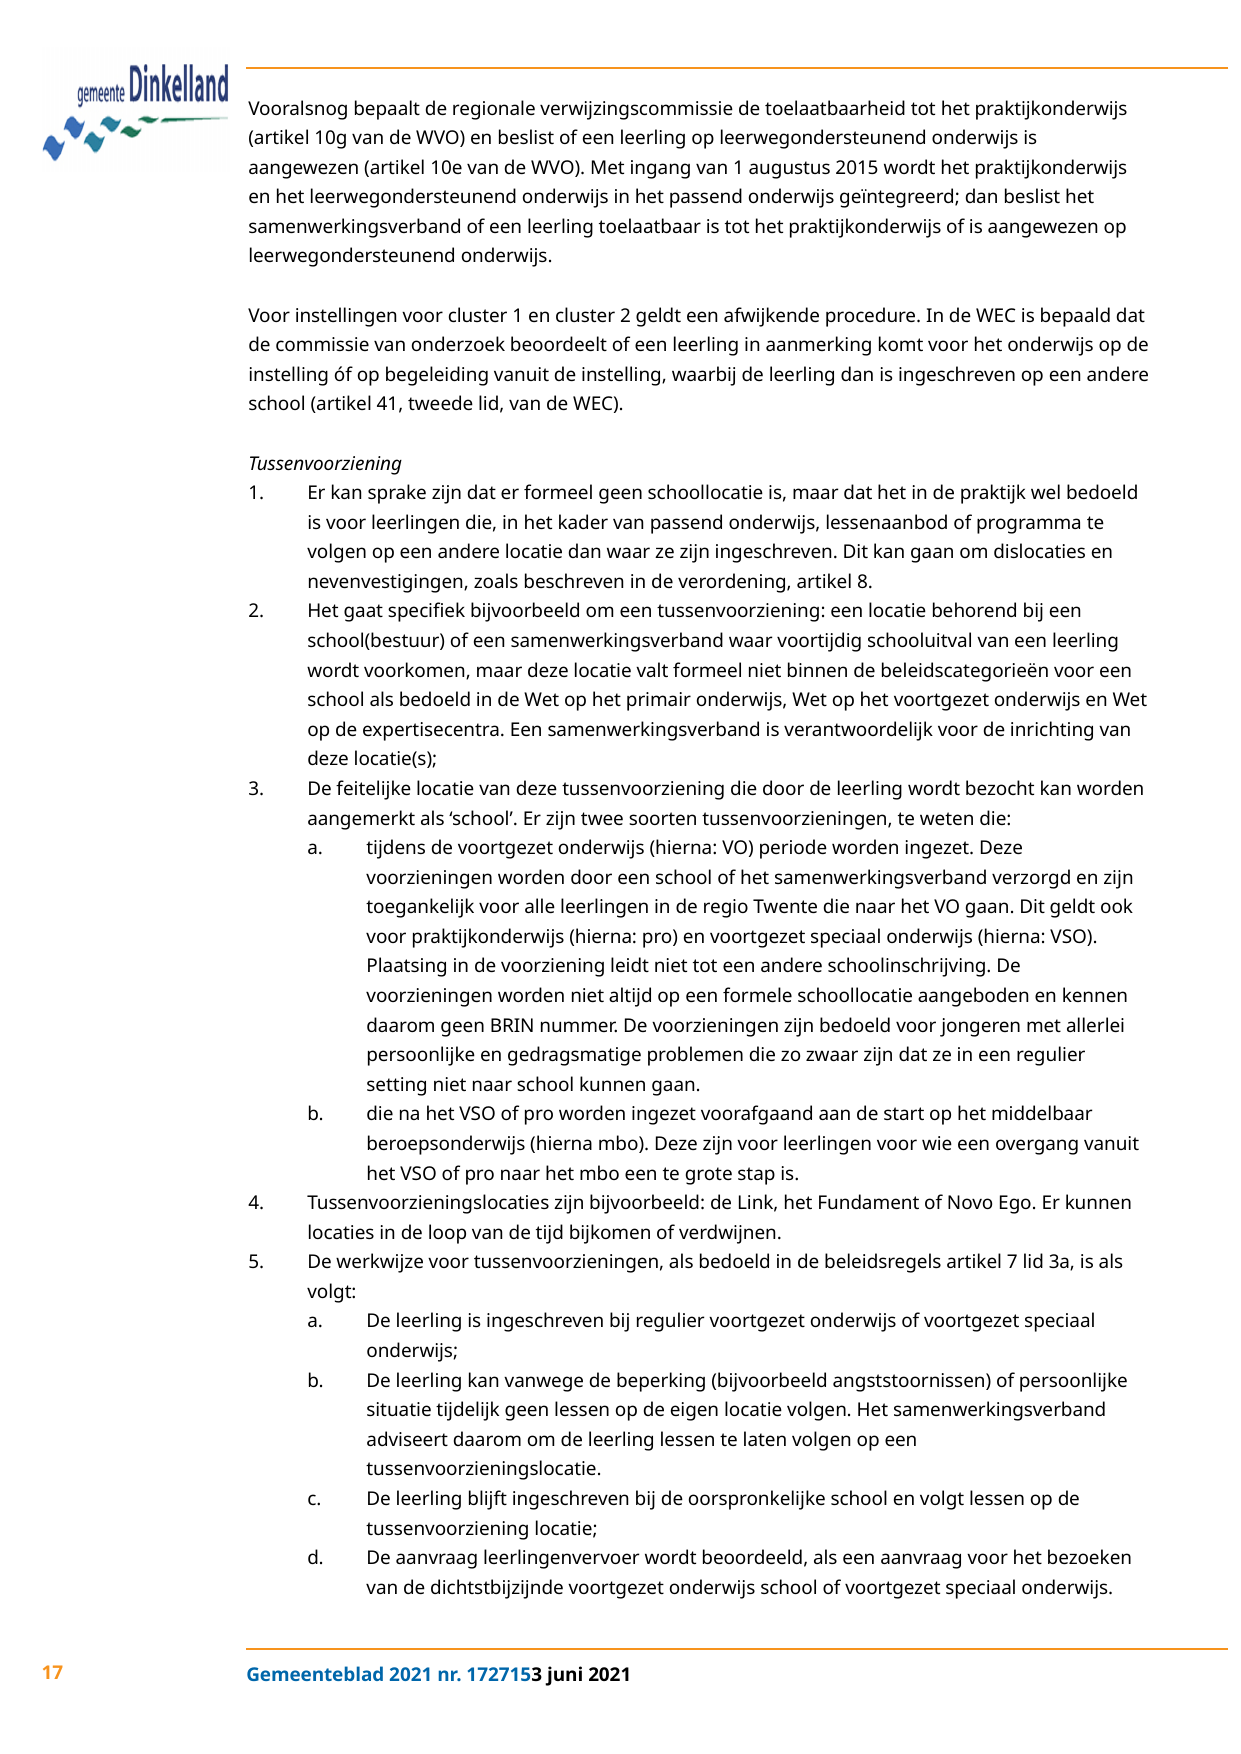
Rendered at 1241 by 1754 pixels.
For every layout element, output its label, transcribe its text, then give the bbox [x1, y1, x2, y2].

list De feitelijke locatie van deze tussenvoorziening die door de leerling wordt bezocht kan worden aangemerkt als ‘school’. Er zijn twee soorten tussenvoorzieningen, te weten die: [248, 775, 1152, 831]
list De leerling kan vanwege de beperking (bijvoorbeeld angststoornissen) of persoonlijke situatie tijdelijk geen lessen op de eigen locatie volgen. Het samenwerkingsverband adviseert daarom om de leerling lessen te laten volgen op een tussenvoorzieningslocatie. [307, 1367, 1152, 1481]
text Tussenvoorziening [248, 450, 1152, 476]
list Er kan sprake zijn dat er formeel geen schoollocatie is, maar dat het in de praktijk wel bedoeld is voor leerlingen die, in het kader van passend onderwijs, lessenaanbod of programma te volgen op een andere locatie dan waar ze zijn ingeschreven. Dit kan gaan om dislocaties en nevenvestigingen, zoals beschreven in de verordening, artikel 8. [248, 479, 1152, 594]
list De leerling blijft ingeschreven bij de oorspronkelijke school en volgt lessen op de tussenvoorziening locatie; [307, 1485, 1152, 1541]
list Het gaat specifiek bijvoorbeeld om een tussenvoorziening: een locatie behorend bij een school(bestuur) of een samenwerkingsverband waar voortijdig schooluitval van een leerling wordt voorkomen, maar deze locatie valt formeel niet binnen de beleidscategorieën voor een school als bedoeld in de Wet op het primair onderwijs, Wet op het voortgezet onderwijs en Wet op de expertisecentra. Een samenwerkingsverband is verantwoordelijk voor de inrichting van deze locatie(s); [248, 598, 1152, 771]
list die na het VSO of pro worden ingezet voorafgaand aan de start op het middelbaar beroepsonderwijs (hierna mbo). Deze zijn voor leerlingen voor wie een overgang vanuit het VSO of pro naar het mbo een te grote stap is. [307, 1101, 1152, 1186]
list tijdens de voortgezet onderwijs (hierna: VO) periode worden ingezet. Deze voorzieningen worden door een school of het samenwerkingsverband verzorgd en zijn toegankelijk voor alle leerlingen in de regio Twente die naar het VO gaan. Dit geldt ook voor praktijkonderwijs (hierna: pro) en voortgezet speciaal onderwijs (hierna: VSO). Plaatsing in de voorziening leidt niet tot een andere schoolinschrijving. De voorzieningen worden niet altijd op een formele schoollocatie aangeboden en kennen daarom geen BRIN nummer. De voorzieningen zijn bedoeld voor jongeren met allerlei persoonlijke en gedragsmatige problemen die zo zwaar zijn dat ze in een regulier setting niet naar school kunnen gaan. [307, 834, 1152, 1097]
list Tussenvoorzieningslocaties zijn bijvoorbeeld: de Link, het Fundament of Novo Ego. Er kunnen locaties in de loop van de tijd bijkomen of verdwijnen. [248, 1189, 1152, 1245]
picture [41, 47, 231, 172]
list De werkwijze voor tussenvoorzieningen, als bedoeld in de beleidsregels artikel 7 lid 3a, is als volgt: [248, 1248, 1152, 1304]
text Voor instellingen voor cluster 1 en cluster 2 geldt een afwijkende procedure. In de WEC is bepaald dat de commissie van onderzoek beoordeelt of een leerling in aanmerking komt voor het onderwijs op de instelling óf op begeleiding vanuit de instelling, waarbij de leerling dan is ingeschreven op een andere school (artikel 41, tweede lid, van de WEC). [248, 302, 1152, 416]
list De leerling is ingeschreven bij regulier voortgezet onderwijs of voortgezet speciaal onderwijs; [307, 1308, 1152, 1363]
text Vooralsnog bepaalt de regionale verwijzingscommissie de toelaatbaarheid tot het praktijkonderwijs (artikel 10g van de WVO) en beslist of een leerling op leerwegondersteunend onderwijs is aangewezen (artikel 10e van de WVO). Met ingang van 1 augustus 2015 wordt het praktijkonderwijs en het leerwegondersteunend onderwijs in het passend onderwijs geïntegreerd; dan beslist het samenwerkingsverband of een leerling toelaatbaar is tot het praktijkonderwijs of is aangewezen op leerwegondersteunend onderwijs. [248, 95, 1152, 268]
list De aanvraag leerlingenvervoer wordt beoordeeld, als een aanvraag voor het bezoeken van de dichtstbijzijnde voortgezet onderwijs school of voortgezet speciaal onderwijs. [307, 1544, 1152, 1600]
